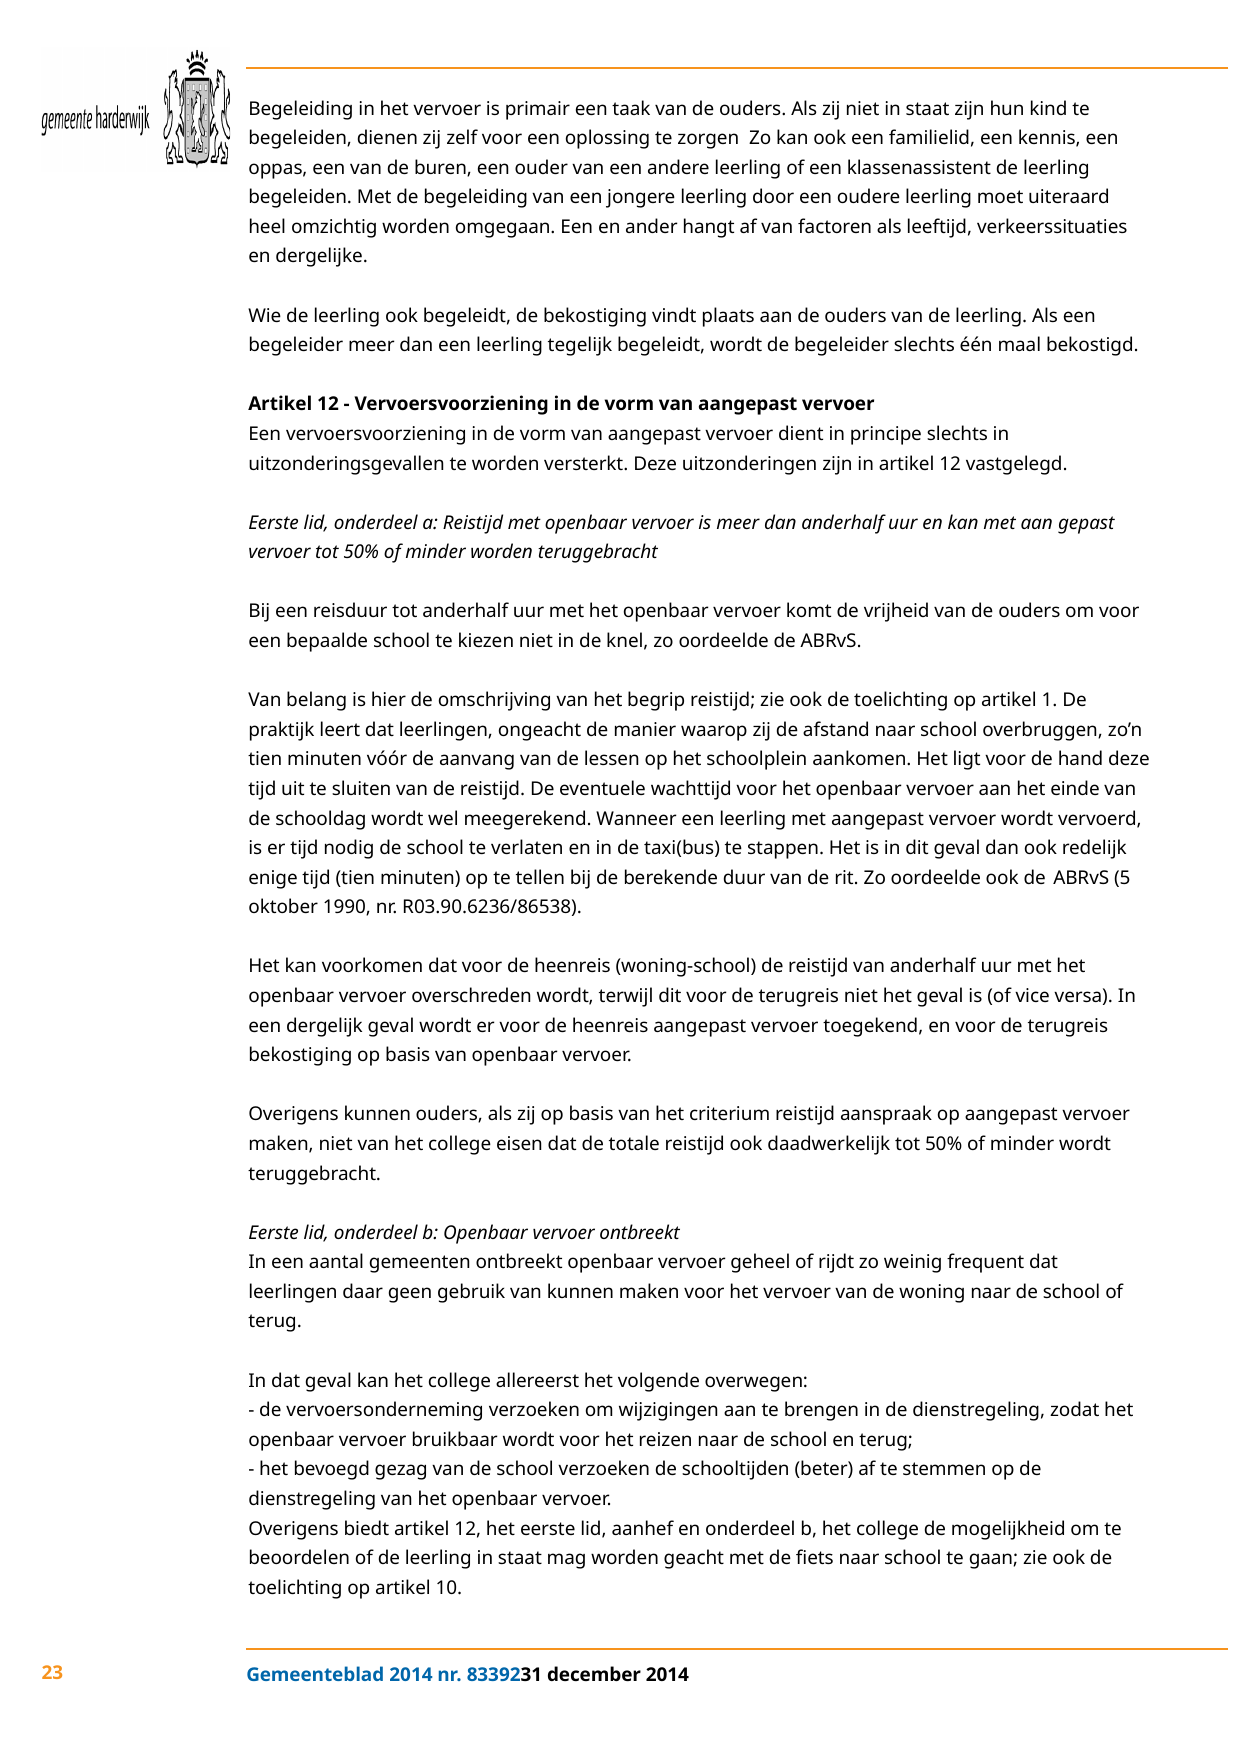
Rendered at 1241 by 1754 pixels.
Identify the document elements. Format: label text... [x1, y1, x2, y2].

text Het kan voorkomen dat voor de heenreis (woning-school) de reistijd van anderhalf uur met het openbaar vervoer overschreden wordt, terwijl dit voor de terugreis niet het geval is (of vice versa). In een dergelijk geval wordt er voor de heenreis aangepast vervoer toegekend, en voor de terugreis bekostiging op basis van openbaar vervoer. [248, 953, 1152, 1067]
text Overigens kunnen ouders, als zij op basis van het criterium reistijd aanspraak op aangepast vervoer maken, niet van het college eisen dat de totale reistijd ook daadwerkelijk tot 50% of minder wordt teruggebracht. [248, 1101, 1152, 1186]
text - de vervoersonderneming verzoeken om wijzigingen aan te brengen in de dienstregeling, zodat het openbaar vervoer bruikbaar wordt voor het reizen naar de school en terug; [248, 1396, 1152, 1452]
text - het bevoegd gezag van de school verzoeken de schooltijden (beter) af te stemmen op de dienstregeling van het openbaar vervoer. [248, 1456, 1152, 1511]
text Overigens biedt artikel 12, het eerste lid, aanhef en onderdeel b, het college de mogelijkheid om te beoordelen of de leerling in staat mag worden geacht met de fiets naar school te gaan; zie ook de toelichting op artikel 10. [248, 1515, 1152, 1600]
text Eerste lid, onderdeel b: Openbaar vervoer ontbreekt [248, 1219, 1152, 1245]
text Wie de leerling ook begeleidt, de bekostiging vindt plaats aan de ouders van de leerling. Als een begeleider meer dan een leerling tegelijk begeleidt, wordt de begeleider slechts één maal bekostigd. [248, 302, 1152, 357]
text Artikel 12 - Vervoersvoorziening in de vorm van aangepast vervoer [248, 391, 1152, 416]
text In een aantal gemeenten ontbreekt openbaar vervoer geheel of rijdt zo weinig frequent dat leerlingen daar geen gebruik van kunnen maken voor het vervoer van de woning naar de school of terug. [248, 1248, 1152, 1333]
text Begeleiding in het vervoer is primair een taak van de ouders. Als zij niet in staat zijn hun kind te begeleiden, dienen zij zelf voor een oplossing te zorgen Zo kan ook een familielid, een kennis, een oppas, een van de buren, een ouder van een andere leerling of een klassenassistent de leerling begeleiden. Met de begeleiding van een jongere leerling door een oudere leerling moet uiteraard heel omzichtig worden omgegaan. Een en ander hangt af van factoren als leeftijd, verkeerssituaties en dergelijke. [248, 95, 1152, 268]
text Eerste lid, onderdeel a: Reistijd met openbaar vervoer is meer dan anderhalf uur en kan met aan gepast vervoer tot 50% of minder worden teruggebracht [248, 509, 1152, 564]
text In dat geval kan het college allereerst het volgende overwegen: [248, 1367, 1152, 1393]
text Van belang is hier de omschrijving van het begrip reistijd; zie ook de toelichting op artikel 1. De praktijk leert dat leerlingen, ongeacht de manier waarop zij de afstand naar school overbruggen, zo’n tien minuten vóór de aanvang van de lessen op het schoolplein aankomen. Het ligt voor de hand deze tijd uit te sluiten van de reistijd. De eventuele wachttijd voor het openbaar vervoer aan het einde van de schooldag wordt wel meegerekend. Wanneer een leerling met aangepast vervoer wordt vervoerd, is er tijd nodig de school te verlaten en in de taxi(bus) te stappen. Het is in dit geval dan ook redelijk enige tijd (tien minuten) op te tellen bij de berekende duur van de rit. Zo oordeelde ook de ABRvS (5 oktober 1990, nr. R03.90.6236/86538). [248, 686, 1152, 919]
text Een vervoersvoorziening in de vorm van aangepast vervoer dient in principe slechts in uitzonderingsgevallen te worden versterkt. Deze uitzonderingen zijn in artikel 12 vastgelegd. [248, 420, 1152, 476]
picture [41, 47, 231, 172]
text Bij een reisduur tot anderhalf uur met het openbaar vervoer komt de vrijheid van de ouders om voor een bepaalde school te kiezen niet in de knel, zo oordeelde de ABRvS. [248, 598, 1152, 653]
